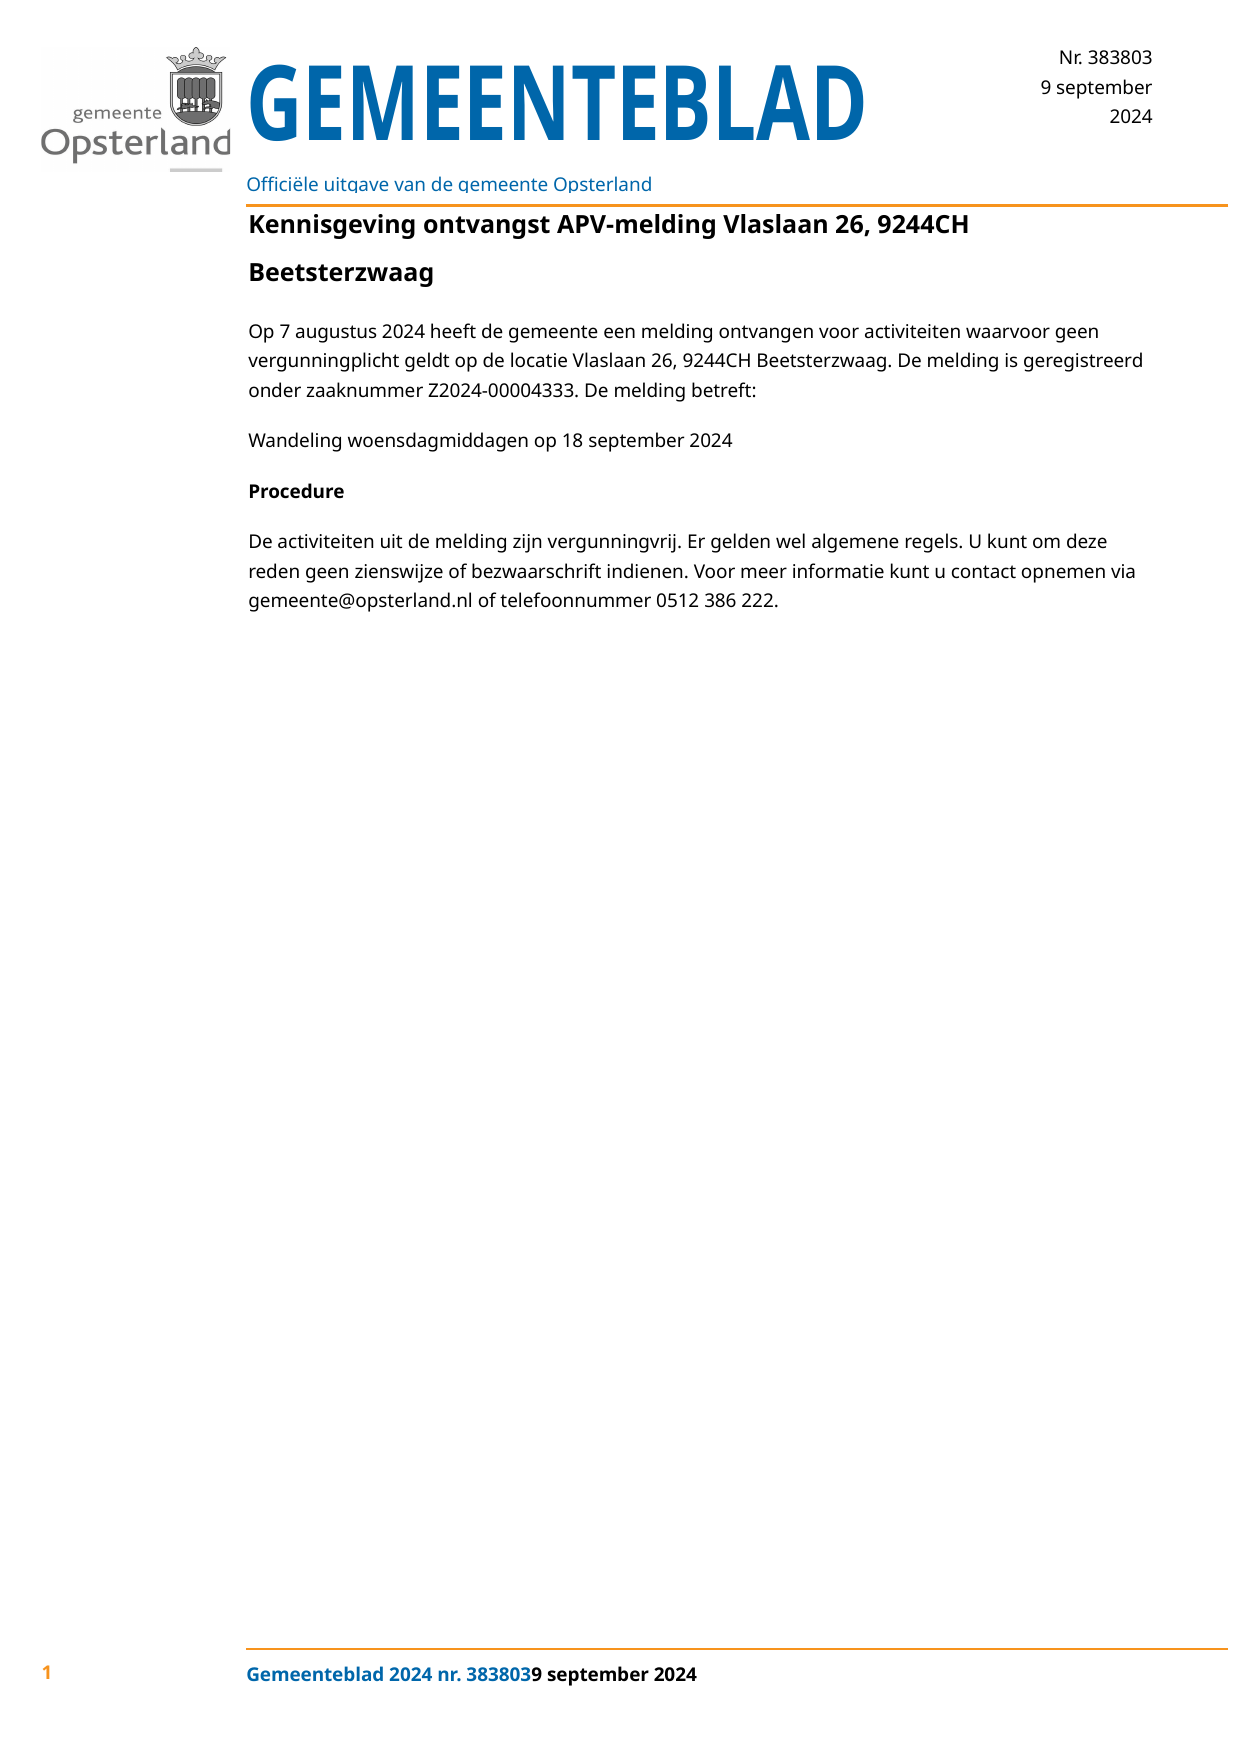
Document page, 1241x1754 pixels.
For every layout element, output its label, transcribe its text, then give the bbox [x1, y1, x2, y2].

text Procedure [248, 478, 1152, 504]
picture [41, 47, 231, 172]
text Kennisgeving ontvangst APV-melding Vlaslaan 26, 9244CH Beetsterzwaag [248, 207, 1152, 288]
text Op 7 augustus 2024 heeft de gemeente een melding ontvangen voor activiteiten waarvoor geen vergunningplicht geldt op de locatie Vlaslaan 26, 9244CH Beetsterzwaag. De melding is geregistreerd onder zaaknummer Z2024-00004333. De melding betreft: [248, 318, 1152, 403]
text De activiteiten uit de melding zijn vergunningvrij. Er gelden wel algemene regels. U kunt om deze reden geen zienswijze of bezwaarschrift indienen. Voor meer informatie kunt u contact opnemen via gemeente@opsterland.nl of telefoonnummer 0512 386 222. [248, 528, 1152, 613]
text Wandeling woensdagmiddagen op 18 september 2024 [248, 427, 1152, 453]
